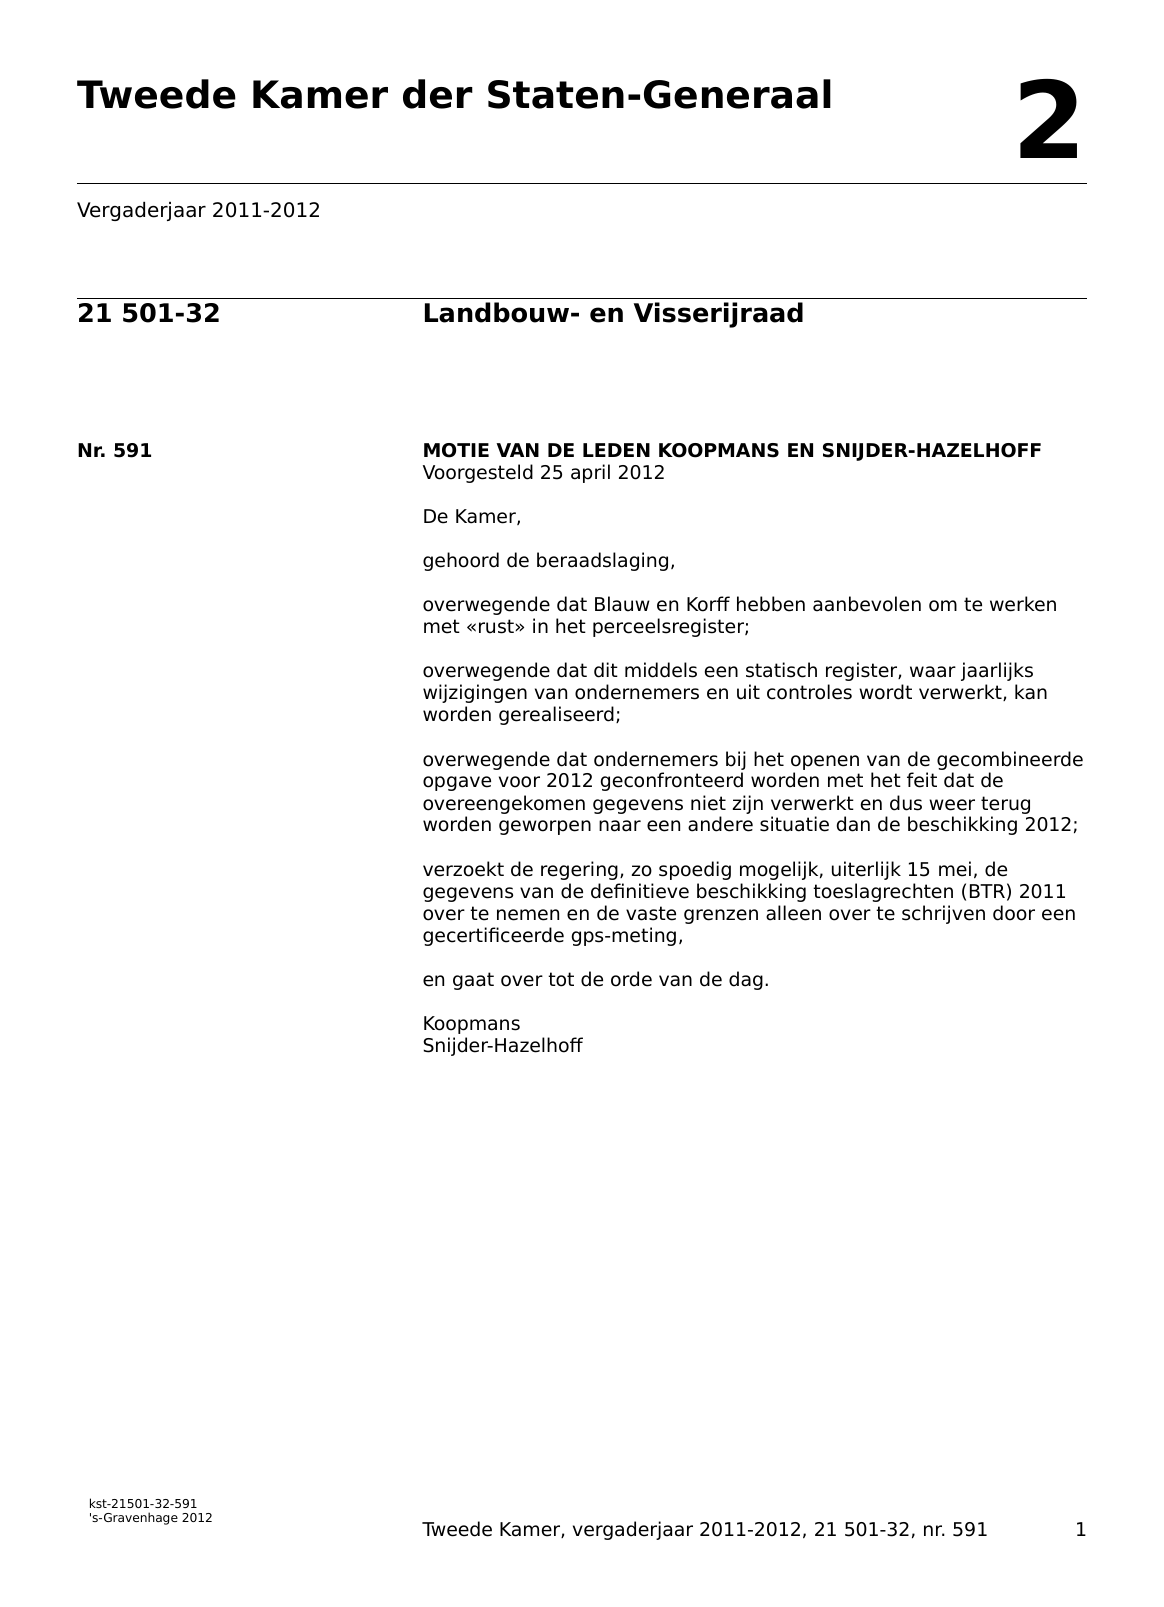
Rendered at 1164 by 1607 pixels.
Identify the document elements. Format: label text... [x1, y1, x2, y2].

text 's-Gravenhage 2012 [88, 1511, 323, 1525]
table_cell Vergaderjaar 2011-2012 [77, 184, 1087, 298]
text kst-21501-32-591 [88, 1497, 323, 1511]
subtitle 21 501-32 Landbouw- en Visserijraad [77, 299, 1087, 329]
text overwegende dat dit middels een statisch register, waar jaarlijks wijzigingen van ondernemers en uit controles wordt verwerkt, kan worden gerealiseerd; [422, 660, 1087, 726]
text verzoekt de regering, zo spoedig mogelijk, uiterlijk 15 mei, de gegevens van de definitieve beschikking toeslagrechten (BTR) 2011 over te nemen en de vaste grenzen alleen over te schrijven door een gecertificeerde gps-meting, [422, 858, 1087, 946]
text Voorgesteld 25 april 2012 [422, 462, 1087, 484]
text overwegende dat ondernemers bij het openen van de gecombineerde opgave voor 2012 geconfronteerd worden met het feit dat de overeengekomen gegevens niet zijn verwerkt en dus weer terug worden geworpen naar een andere situatie dan de beschikking 2012; [422, 748, 1087, 836]
table_header Tweede Kamer der Staten-Generaal [77, 59, 886, 183]
text De Kamer, [422, 506, 1087, 528]
table_header 2 [886, 59, 1087, 183]
text gehoord de beraadslaging, [422, 550, 1087, 572]
subtitle Nr. 591 MOTIE VAN DE LEDEN KOOPMANS EN SNIJDER-HAZELHOFF [77, 440, 1087, 462]
text overwegende dat Blauw en Korff hebben aanbevolen om te werken met «rust» in het perceelsregister; [422, 594, 1087, 638]
text en gaat over tot de orde van de dag. [422, 969, 1087, 991]
text Snijder-Hazelhoff [422, 1035, 1087, 1057]
text Koopmans [422, 1013, 1087, 1035]
